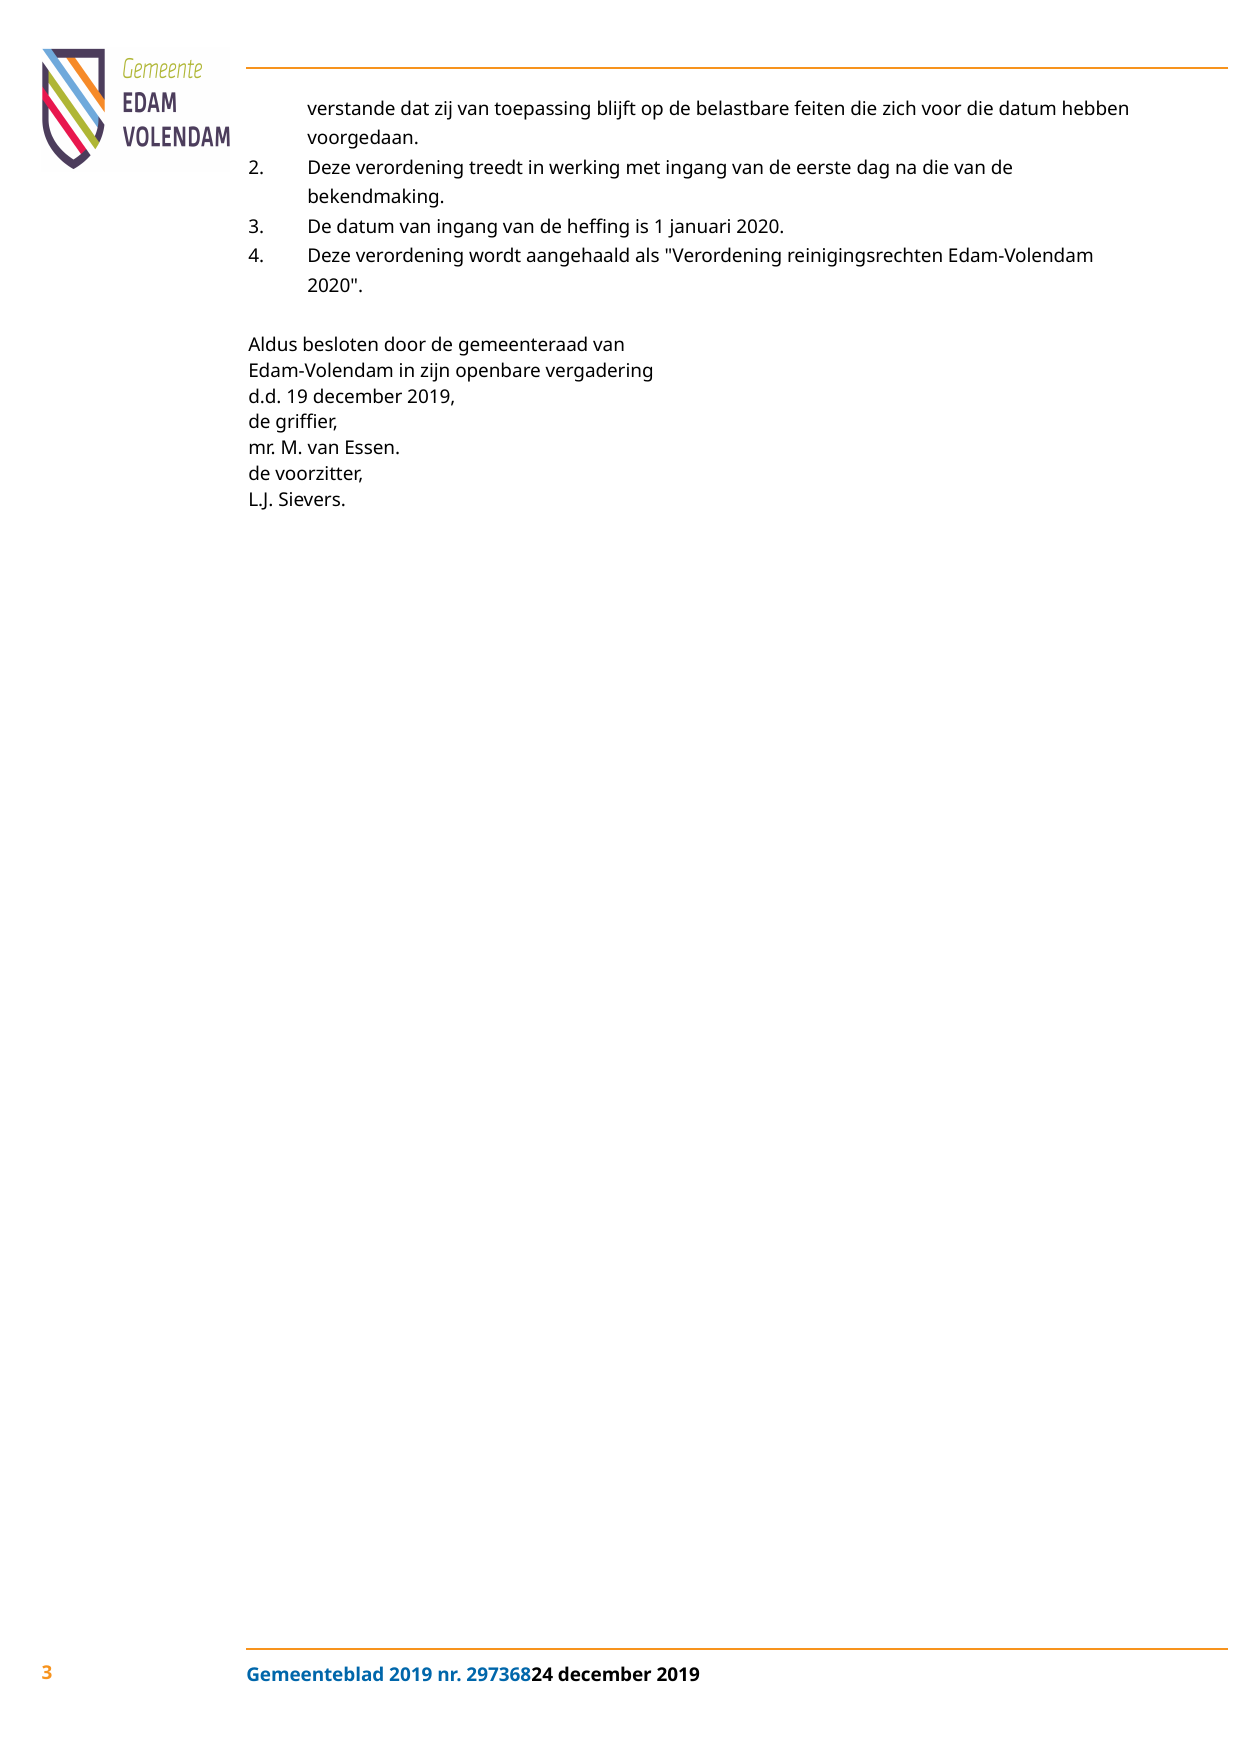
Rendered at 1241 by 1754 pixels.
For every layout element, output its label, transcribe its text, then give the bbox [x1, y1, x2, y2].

list verstande dat zij van toepassing blijft op de belastbare feiten die zich voor die datum hebben voorgedaan. [248, 95, 1152, 150]
text L.J. Sievers. [248, 486, 1152, 512]
list Deze verordening treedt in werking met ingang van de eerste dag na die van de bekendmaking. [248, 154, 1152, 209]
text de voorzitter, [248, 460, 1152, 486]
list De datum van ingang van de heffing is 1 januari 2020. [248, 213, 1152, 239]
text Edam-Volendam in zijn openbare vergadering [248, 357, 1152, 383]
picture [41, 47, 231, 172]
text mr. M. van Essen. [248, 434, 1152, 460]
list Deze verordening wordt aangehaald als "Verordening reinigingsrechten Edam-Volendam 2020". [248, 243, 1152, 298]
text Aldus besloten door de gemeenteraad van [248, 331, 1152, 357]
text d.d. 19 december 2019, [248, 383, 1152, 409]
text de griffier, [248, 409, 1152, 434]
